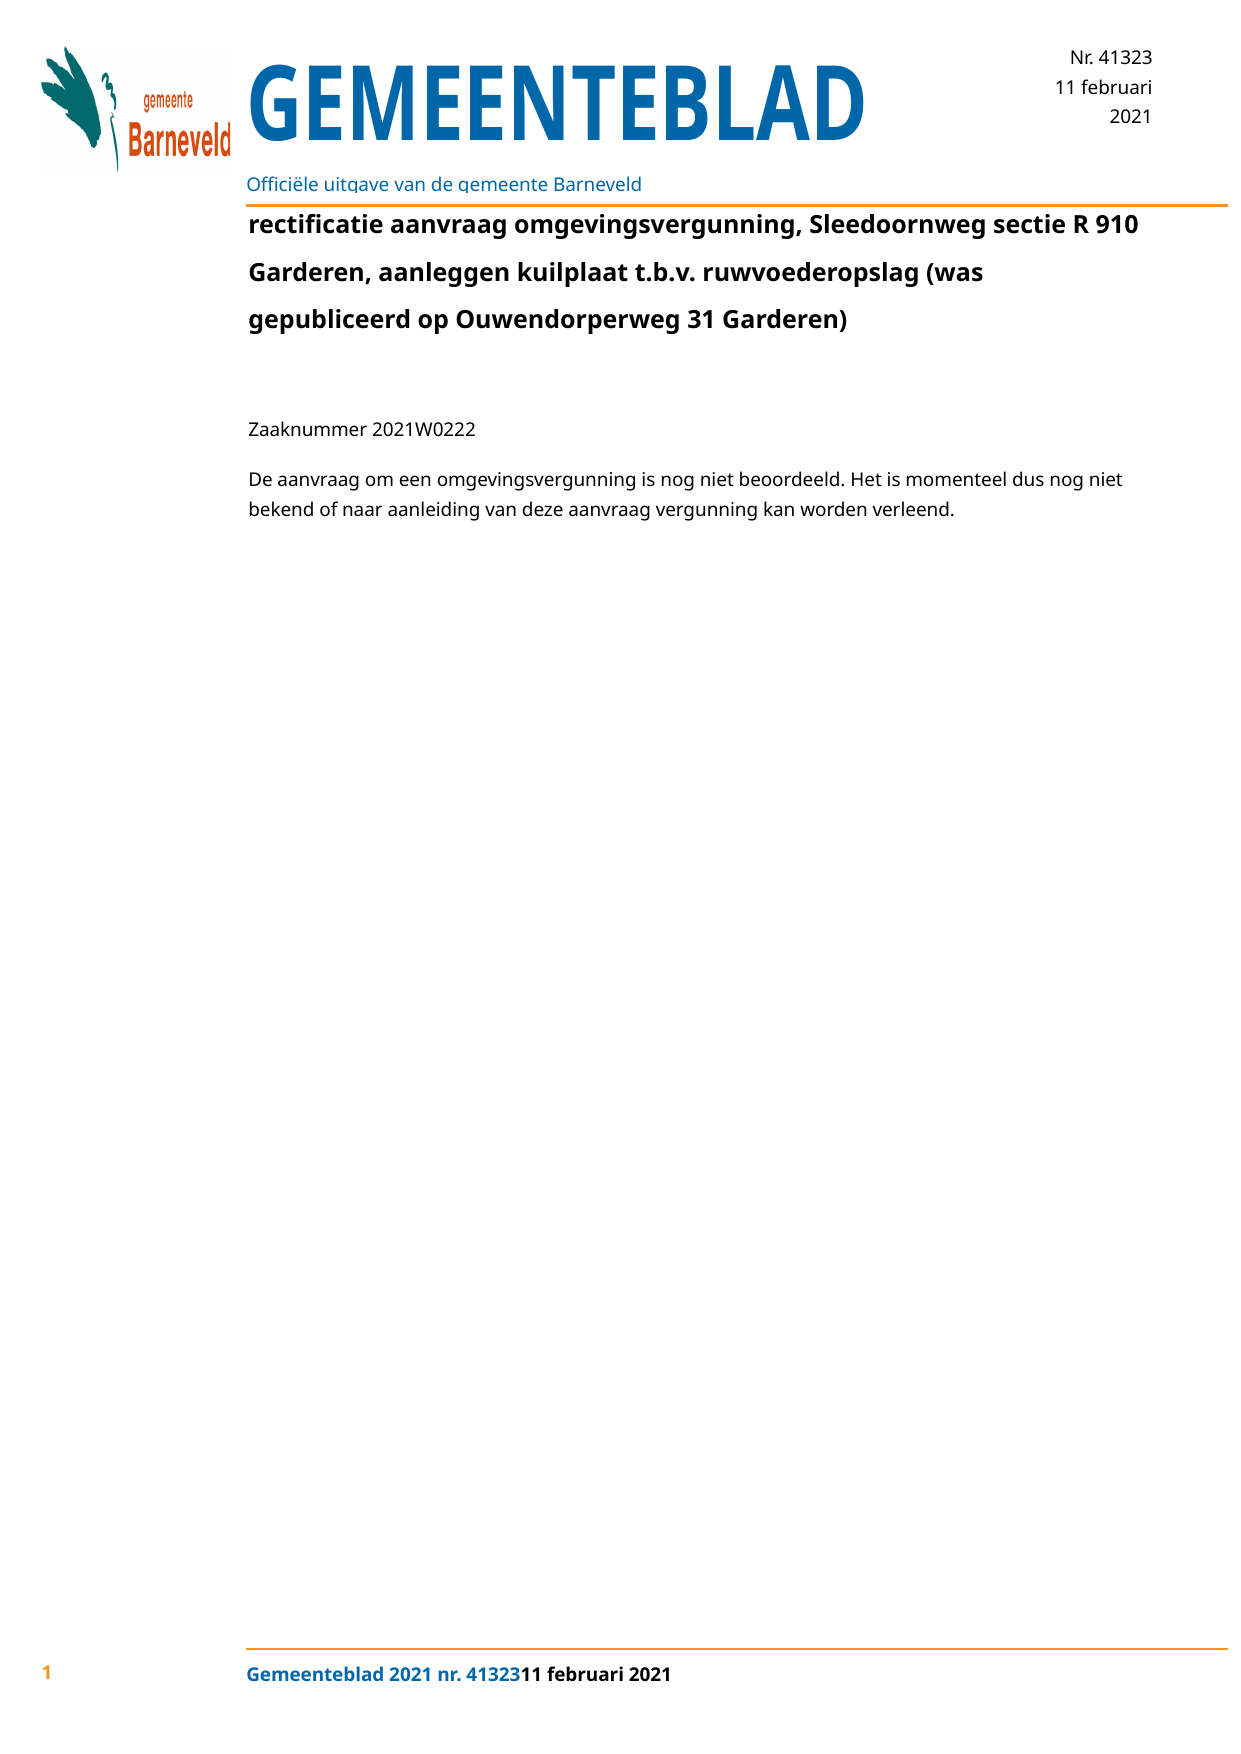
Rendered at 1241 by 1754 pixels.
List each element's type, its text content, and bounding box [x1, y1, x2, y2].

text Zaaknummer 2021W0222 [248, 416, 1152, 442]
text De aanvraag om een omgevingsvergunning is nog niet beoordeeld. Het is momenteel dus nog niet bekend of naar aanleiding van deze aanvraag vergunning kan worden verleend. [248, 466, 1152, 522]
text rectificatie aanvraag omgevingsvergunning, Sleedoornweg sectie R 910 Garderen, aanleggen kuilplaat t.b.v. ruwvoederopslag (was gepubliceerd op Ouwendorperweg 31 Garderen) [248, 207, 1152, 336]
picture [41, 47, 231, 172]
